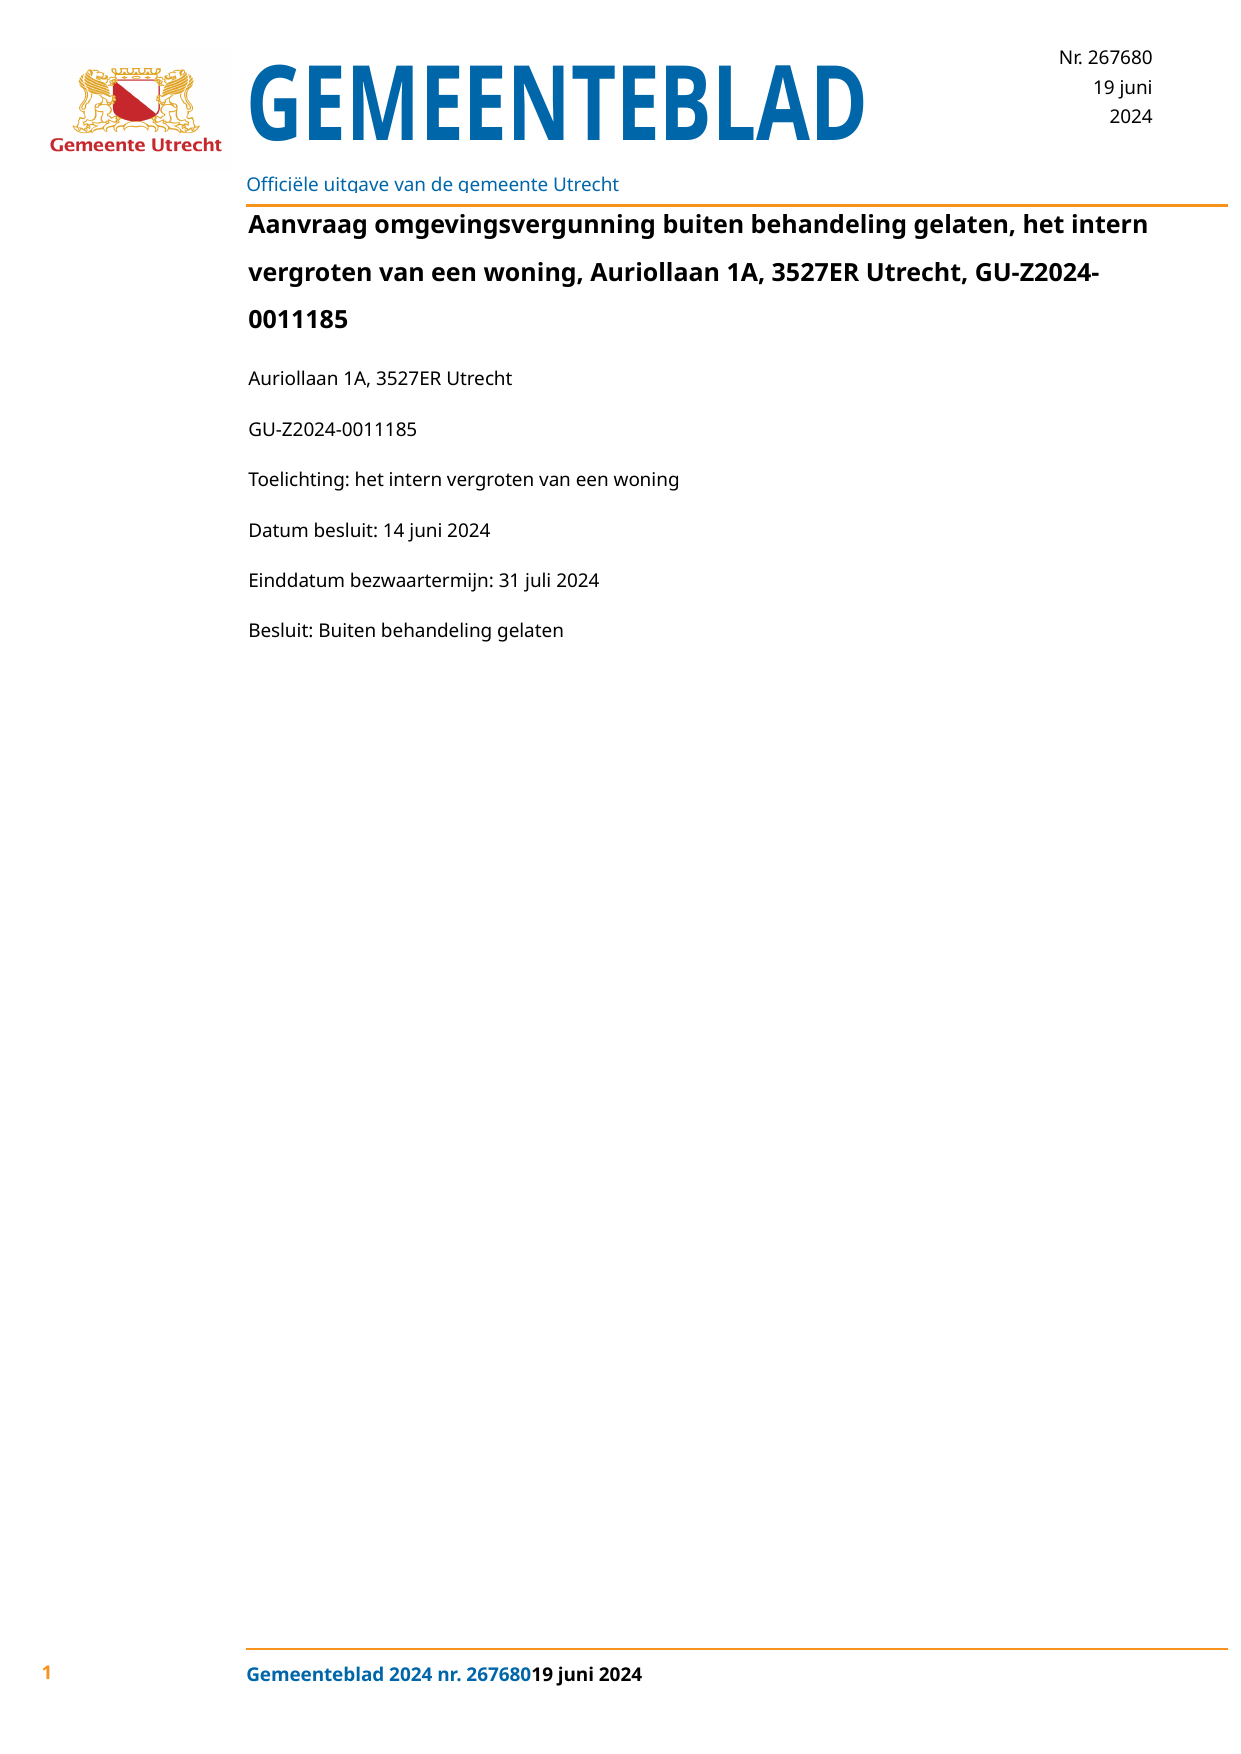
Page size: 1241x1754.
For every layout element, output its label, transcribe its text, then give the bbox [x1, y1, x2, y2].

text Besluit: Buiten behandeling gelaten [248, 618, 1152, 643]
text Toelichting: het intern vergroten van een woning [248, 466, 1152, 492]
text Einddatum bezwaartermijn: 31 juli 2024 [248, 567, 1152, 593]
text Datum besluit: 14 juni 2024 [248, 517, 1152, 542]
text GU-Z2024-0011185 [248, 416, 1152, 442]
picture [41, 47, 231, 172]
text Auriollaan 1A, 3527ER Utrecht [248, 366, 1152, 391]
text Aanvraag omgevingsvergunning buiten behandeling gelaten, het intern vergroten van een woning, Auriollaan 1A, 3527ER Utrecht, GU-Z2024-0011185 [248, 207, 1152, 336]
